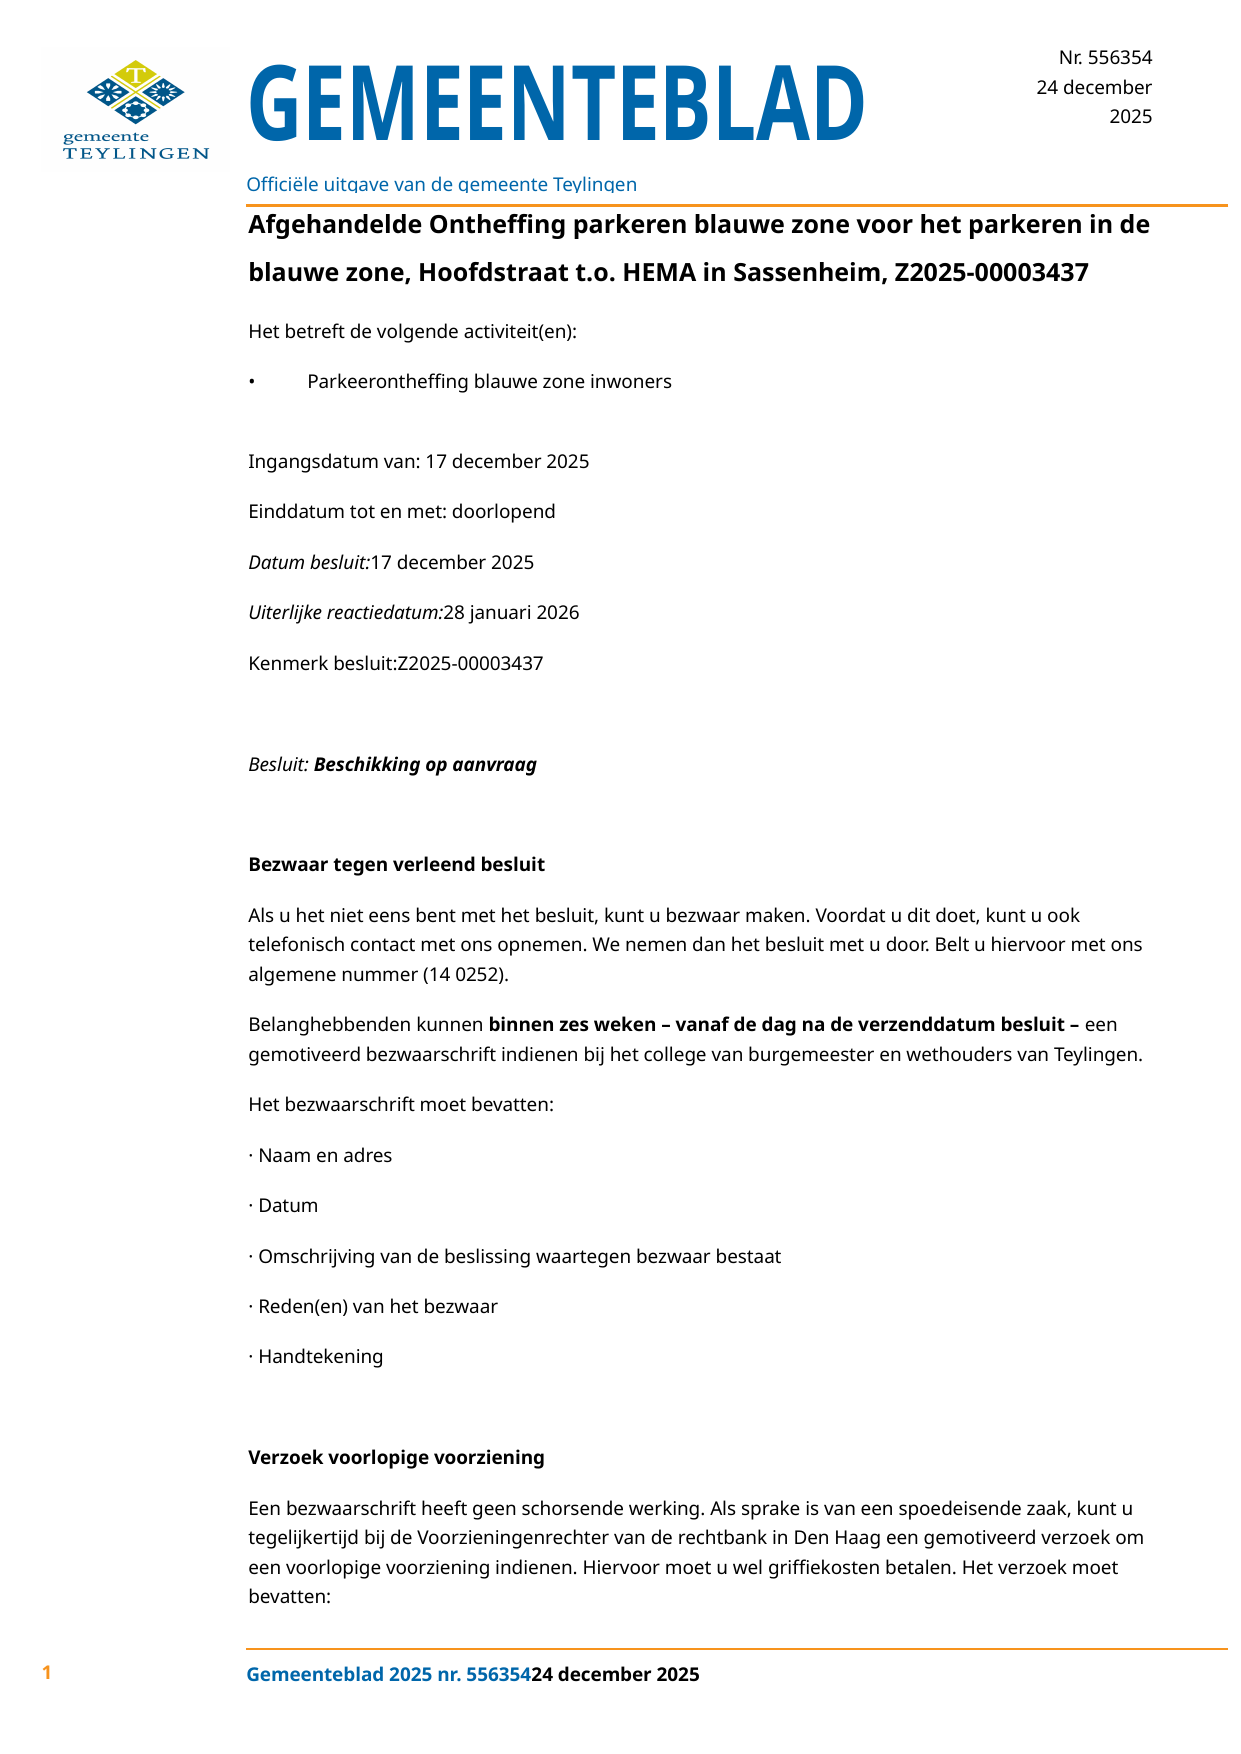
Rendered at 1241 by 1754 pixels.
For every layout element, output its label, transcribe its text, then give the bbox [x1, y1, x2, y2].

text · Reden(en) van het bezwaar [248, 1293, 1152, 1319]
text Datum besluit:17 december 2025 [248, 549, 1152, 575]
picture [41, 47, 231, 172]
text Besluit: Beschikking op aanvraag [248, 751, 1152, 777]
text Het betreft de volgende activiteit(en): [248, 318, 1152, 344]
text Een bezwaarschrift heeft geen schorsende werking. Als sprake is van een spoedeisende zaak, kunt u tegelijkertijd bij de Voorzieningenrechter van de rechtbank in Den Haag een gemotiveerd verzoek om een voorlopige voorziening indienen. Hiervoor moet u wel griffiekosten betalen. Het verzoek moet bevatten: [248, 1495, 1152, 1609]
text Als u het niet eens bent met het besluit, kunt u bezwaar maken. Voordat u dit doet, kunt u ook telefonisch contact met ons opnemen. We nemen dan het besluit met u door. Belt u hiervoor met ons algemene nummer (14 0252). [248, 902, 1152, 987]
text Uiterlijke reactiedatum:28 januari 2026 [248, 599, 1152, 625]
text Verzoek voorlopige voorziening [248, 1444, 1152, 1470]
text Kenmerk besluit:Z2025-00003437 [248, 650, 1152, 676]
text Einddatum tot en met: doorlopend [248, 499, 1152, 524]
text · Datum [248, 1192, 1152, 1218]
text Ingangsdatum van: 17 december 2025 [248, 448, 1152, 474]
text · Naam en adres [248, 1142, 1152, 1168]
text Belanghebbenden kunnen binnen zes weken – vanaf de dag na de verzenddatum besluit – een gemotiveerd bezwaarschrift indienen bij het college van burgemeester en wethouders van Teylingen. [248, 1012, 1152, 1067]
list Parkeerontheffing blauwe zone inwoners [248, 368, 1152, 394]
text Afgehandelde Ontheffing parkeren blauwe zone voor het parkeren in de blauwe zone, Hoofdstraat t.o. HEMA in Sassenheim, Z2025-00003437 [248, 207, 1152, 288]
text Bezwaar tegen verleend besluit [248, 852, 1152, 877]
text Het bezwaarschrift moet bevatten: [248, 1092, 1152, 1117]
text · Handtekening [248, 1344, 1152, 1369]
text · Omschrijving van de beslissing waartegen bezwaar bestaat [248, 1243, 1152, 1269]
